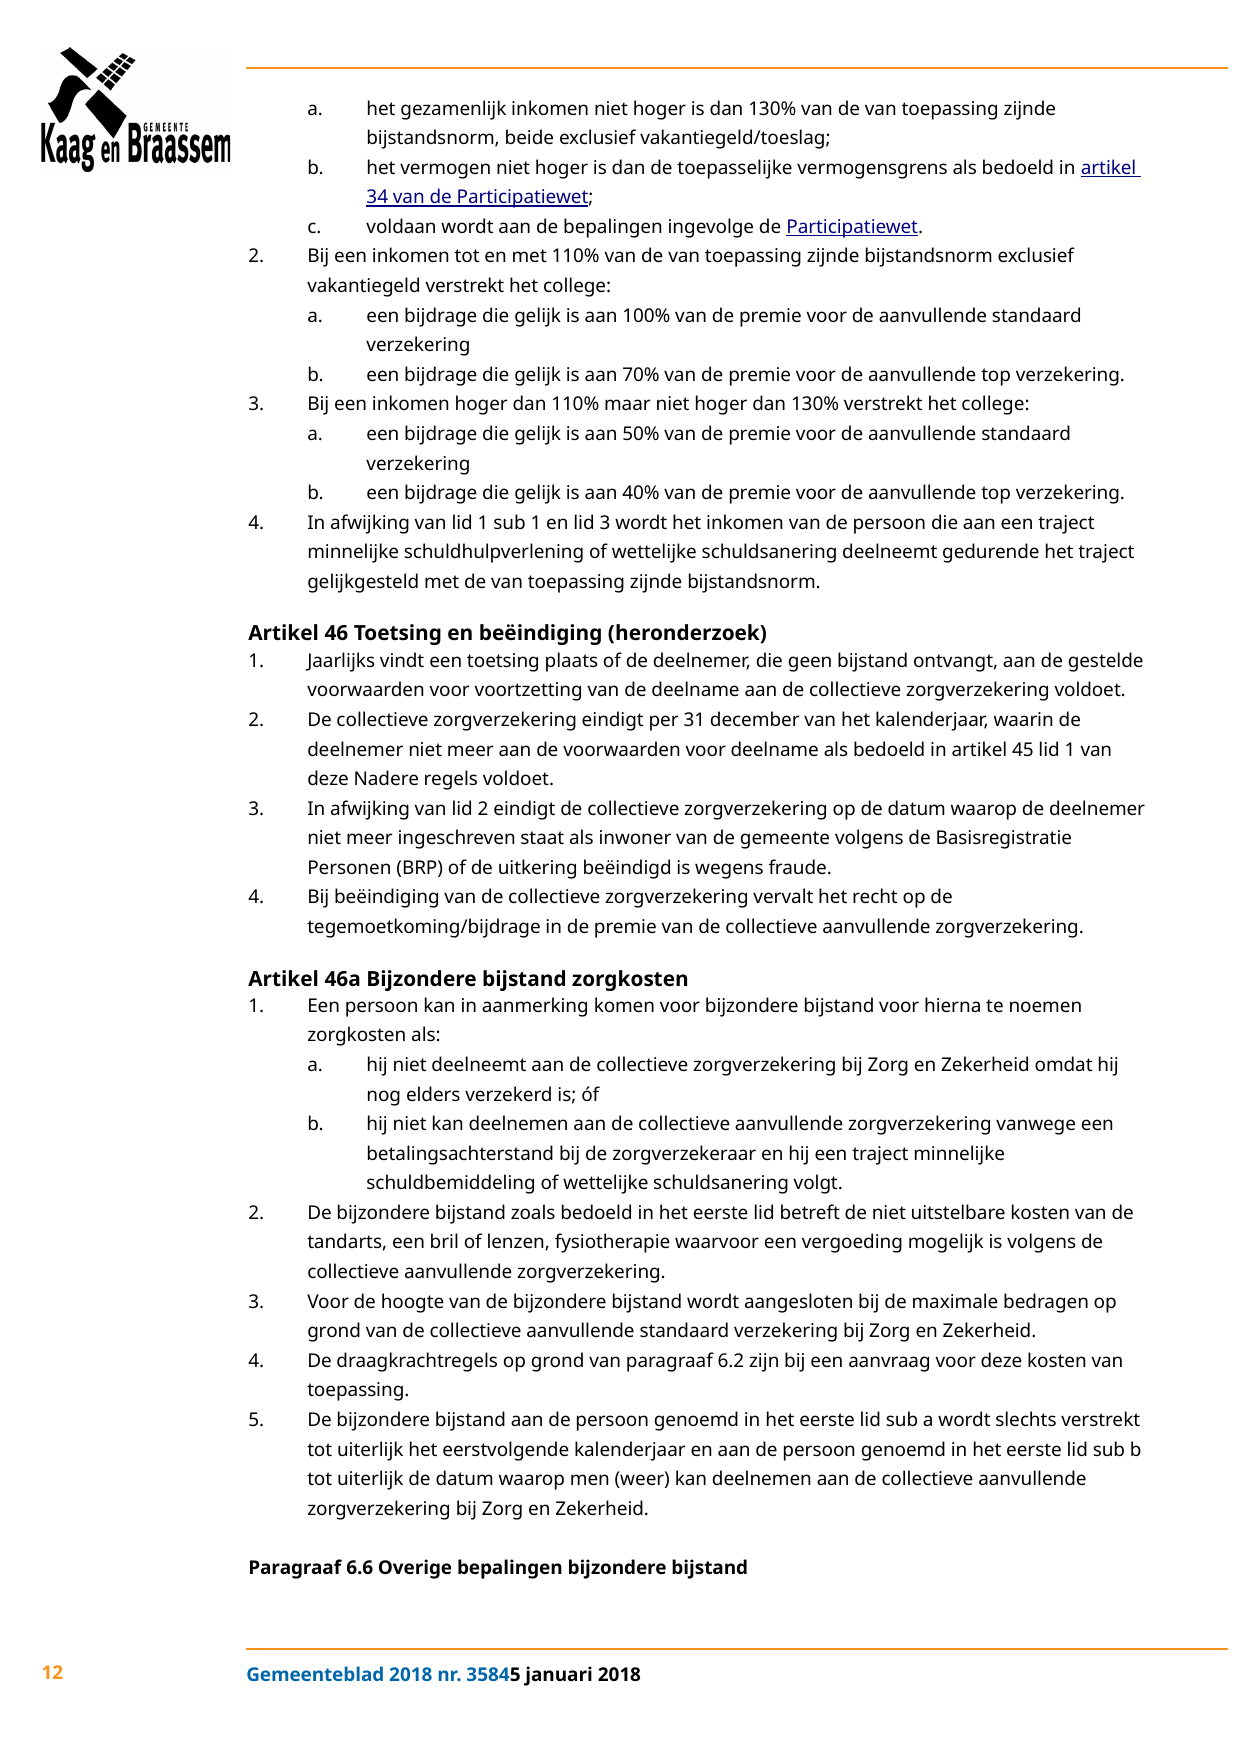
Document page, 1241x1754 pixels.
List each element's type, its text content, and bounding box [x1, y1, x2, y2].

list De bijzondere bijstand aan de persoon genoemd in het eerste lid sub a wordt slechts verstrekt tot uiterlijk het eerstvolgende kalenderjaar en aan de persoon genoemd in het eerste lid sub b tot uiterlijk de datum waarop men (weer) kan deelnemen aan de collectieve aanvullende zorgverzekering bij Zorg en Zekerheid. [248, 1406, 1152, 1521]
list Bij een inkomen tot en met 110% van de van toepassing zijnde bijstandsnorm exclusief vakantiegeld verstrekt het college: [248, 243, 1152, 298]
list een bijdrage die gelijk is aan 40% van de premie voor de aanvullende top verzekering. [307, 479, 1152, 505]
list het gezamenlijk inkomen niet hoger is dan 130% van de van toepassing zijnde bijstandsnorm, beide exclusief vakantiegeld/toeslag; [307, 95, 1152, 150]
list Een persoon kan in aanmerking komen voor bijzondere bijstand voor hierna te noemen zorgkosten als: [248, 992, 1152, 1047]
list voldaan wordt aan de bepalingen ingevolge de Participatiewet. [307, 213, 1152, 239]
list In afwijking van lid 2 eindigt de collectieve zorgverzekering op de datum waarop de deelnemer niet meer ingeschreven staat als inwoner van de gemeente volgens de Basisregistratie Personen (BRP) of de uitkering beëindigd is wegens fraude. [248, 795, 1152, 880]
text Paragraaf 6.6 Overige bepalingen bijzondere bijstand [248, 1554, 1152, 1580]
list Bij beëindiging van de collectieve zorgverzekering vervalt het recht op de tegemoetkoming/bijdrage in de premie van de collectieve aanvullende zorgverzekering. [248, 884, 1152, 939]
text Artikel 46a Bijzondere bijstand zorgkosten [248, 964, 1152, 992]
text Artikel 46 Toetsing en beëindiging (heronderzoek) [248, 618, 1152, 647]
list De collectieve zorgverzekering eindigt per 31 december van het kalenderjaar, waarin de deelnemer niet meer aan de voorwaarden voor deelname als bedoeld in artikel 45 lid 1 van deze Nadere regels voldoet. [248, 706, 1152, 791]
list een bijdrage die gelijk is aan 50% van de premie voor de aanvullende standaard verzekering [307, 420, 1152, 476]
picture [41, 47, 231, 172]
list Voor de hoogte van de bijzondere bijstand wordt aangesloten bij de maximale bedragen op grond van de collectieve aanvullende standaard verzekering bij Zorg en Zekerheid. [248, 1288, 1152, 1343]
list hij niet deelneemt aan de collectieve zorgverzekering bij Zorg en Zekerheid omdat hij nog elders verzekerd is; óf [307, 1051, 1152, 1107]
list Jaarlijks vindt een toetsing plaats of de deelnemer, die geen bijstand ontvangt, aan de gestelde voorwaarden voor voortzetting van de deelname aan de collectieve zorgverzekering voldoet. [248, 647, 1152, 702]
list het vermogen niet hoger is dan de toepasselijke vermogensgrens als bedoeld in artikel 34 van de Participatiewet; [307, 154, 1152, 209]
list hij niet kan deelnemen aan de collectieve aanvullende zorgverzekering vanwege een betalingsachterstand bij de zorgverzekeraar en hij een traject minnelijke schuldbemiddeling of wettelijke schuldsanering volgt. [307, 1110, 1152, 1195]
list In afwijking van lid 1 sub 1 en lid 3 wordt het inkomen van de persoon die aan een traject minnelijke schuldhulpverlening of wettelijke schuldsanering deelneemt gedurende het traject gelijkgesteld met de van toepassing zijnde bijstandsnorm. [248, 509, 1152, 594]
list een bijdrage die gelijk is aan 100% van de premie voor de aanvullende standaard verzekering [307, 302, 1152, 357]
list een bijdrage die gelijk is aan 70% van de premie voor de aanvullende top verzekering. [307, 361, 1152, 387]
list De bijzondere bijstand zoals bedoeld in het eerste lid betreft de niet uitstelbare kosten van de tandarts, een bril of lenzen, fysiotherapie waarvoor een vergoeding mogelijk is volgens de collectieve aanvullende zorgverzekering. [248, 1199, 1152, 1284]
list De draagkrachtregels op grond van paragraaf 6.2 zijn bij een aanvraag voor deze kosten van toepassing. [248, 1347, 1152, 1402]
list Bij een inkomen hoger dan 110% maar niet hoger dan 130% verstrekt het college: [248, 391, 1152, 416]
